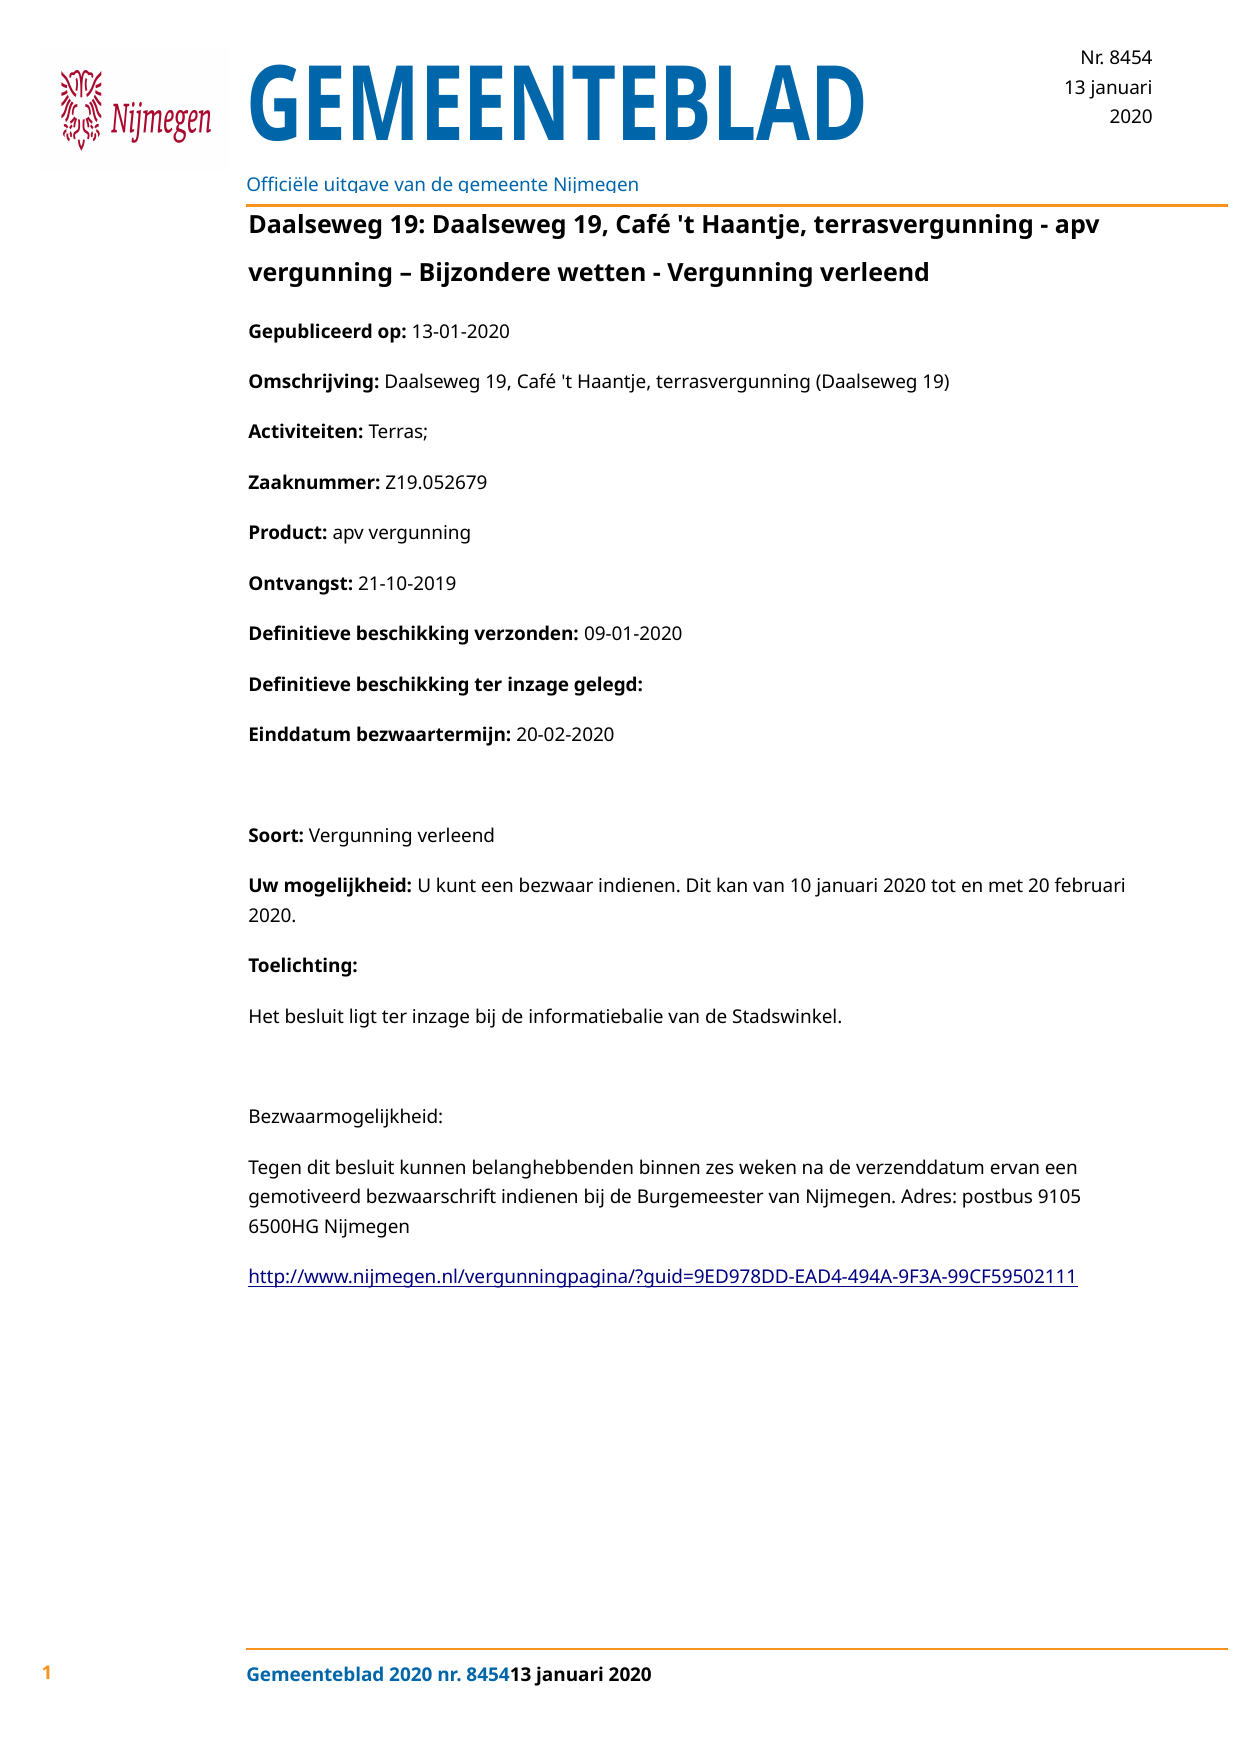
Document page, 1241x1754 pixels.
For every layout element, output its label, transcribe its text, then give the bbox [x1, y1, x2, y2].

text Uw mogelijkheid: U kunt een bezwaar indienen. Dit kan van 10 januari 2020 tot en met 20 februari 2020. [248, 872, 1152, 928]
text Omschrijving: Daalseweg 19, Café 't Haantje, terrasvergunning (Daalseweg 19) [248, 368, 1152, 394]
text Product: apv vergunning [248, 519, 1152, 545]
text Bezwaarmogelijkheid: [248, 1104, 1152, 1129]
text Einddatum bezwaartermijn: 20-02-2020 [248, 721, 1152, 747]
text Definitieve beschikking verzonden: 09-01-2020 [248, 620, 1152, 646]
text Daalseweg 19: Daalseweg 19, Café 't Haantje, terrasvergunning - apv vergunning – Bijzondere wetten - Vergunning verleend [248, 207, 1152, 288]
text Gepubliceerd op: 13-01-2020 [248, 318, 1152, 344]
text Ontvangst: 21-10-2019 [248, 570, 1152, 596]
text Zaaknummer: Z19.052679 [248, 469, 1152, 495]
text Activiteiten: Terras; [248, 419, 1152, 444]
text Soort: Vergunning verleend [248, 822, 1152, 848]
text Definitieve beschikking ter inzage gelegd: [248, 671, 1152, 697]
text Het besluit ligt ter inzage bij de informatiebalie van de Stadswinkel. [248, 1003, 1152, 1029]
picture [41, 47, 231, 172]
text Toelichting: [248, 952, 1152, 978]
text Tegen dit besluit kunnen belanghebbenden binnen zes weken na de verzenddatum ervan een gemotiveerd bezwaarschrift indienen bij de Burgemeester van Nijmegen. Adres: postbus 9105 6500HG Nijmegen [248, 1154, 1152, 1239]
text http://www.nijmegen.nl/vergunningpagina/?guid=9ED978DD-EAD4-494A-9F3A-99CF59502111 [248, 1264, 1152, 1289]
